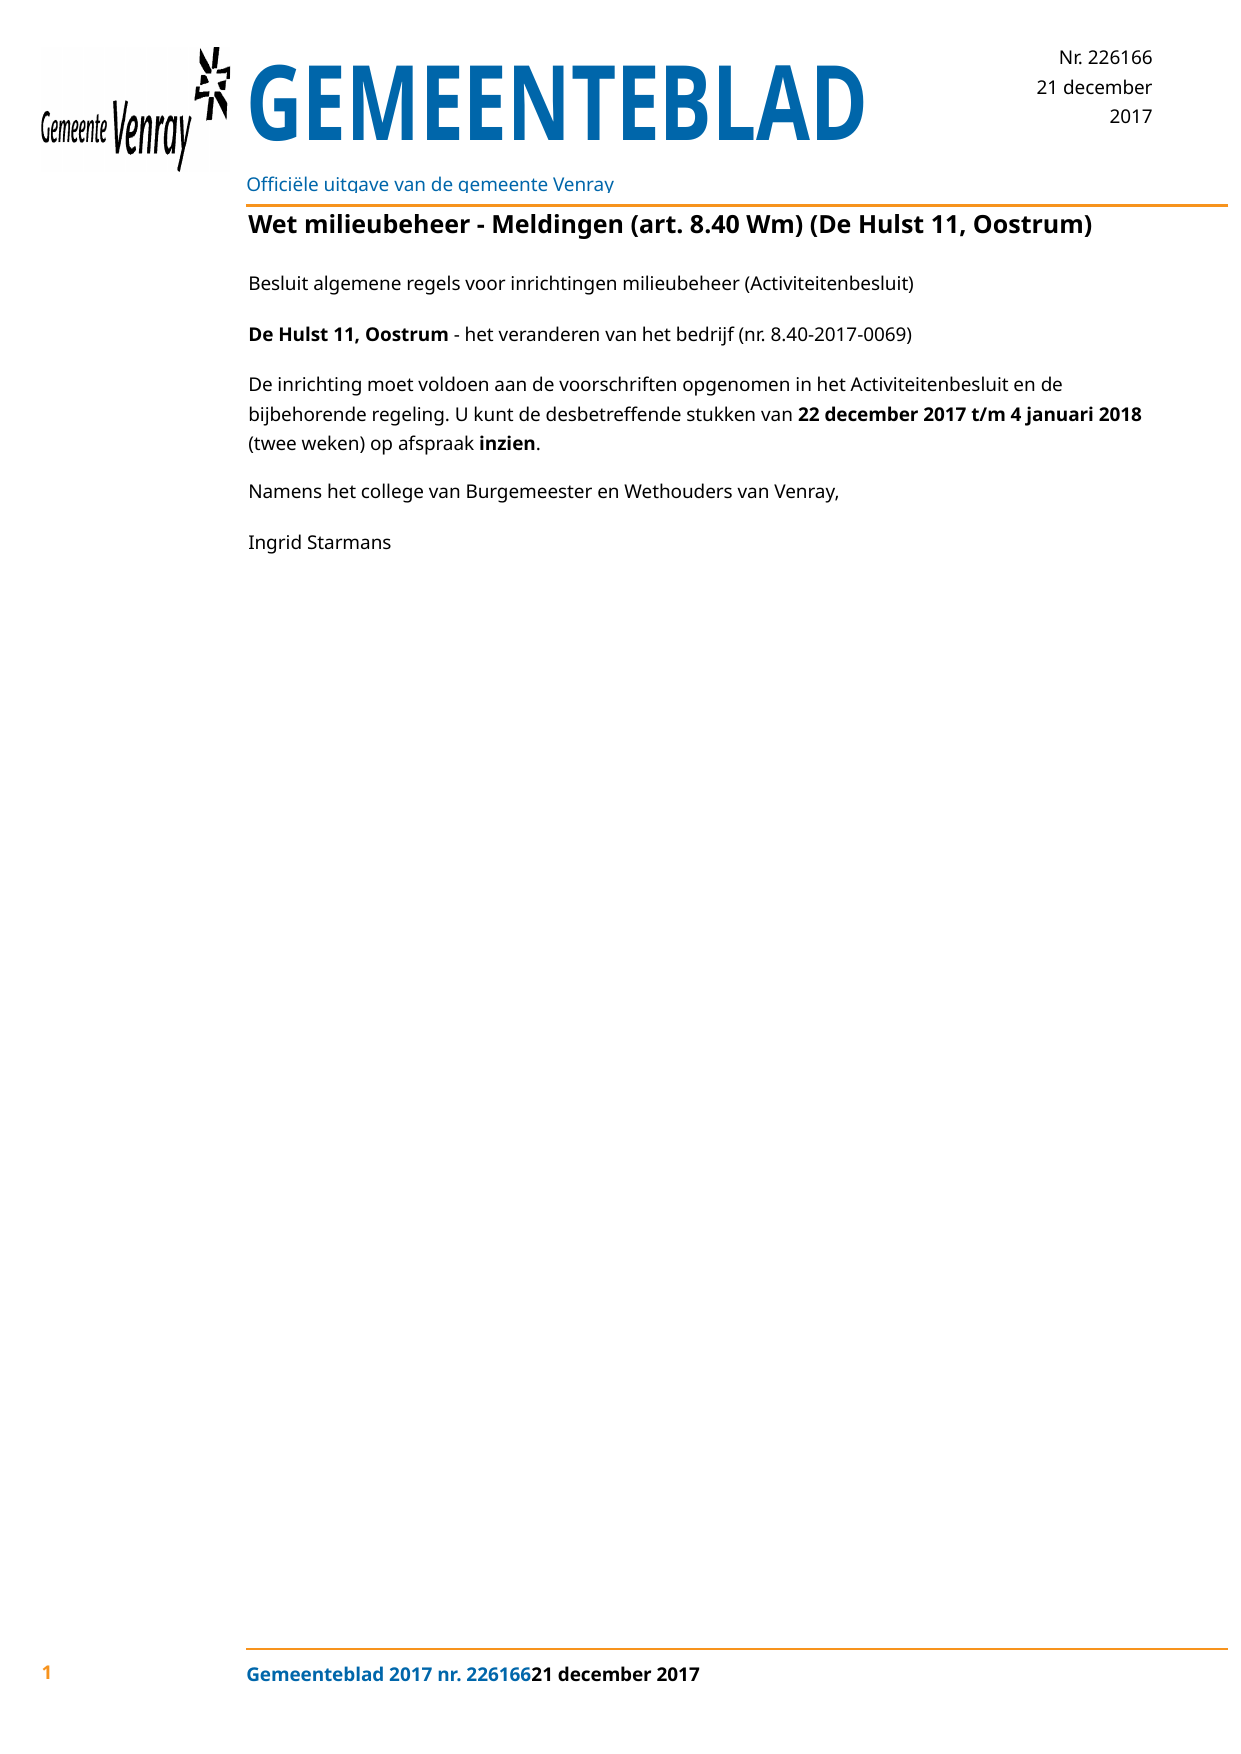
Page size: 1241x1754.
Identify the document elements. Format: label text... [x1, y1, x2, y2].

text Wet milieubeheer - Meldingen (art. 8.40 Wm) (De Hulst 11, Oostrum) [248, 207, 1152, 241]
text De Hulst 11, Oostrum - het veranderen van het bedrijf (nr. 8.40-2017-0069) [248, 321, 1152, 346]
text Namens het college van Burgemeester en Wethouders van Venray, [248, 478, 1152, 504]
text Ingrid Starmans [248, 529, 1152, 555]
text Besluit algemene regels voor inrichtingen milieubeheer (Activiteitenbesluit) [248, 270, 1152, 296]
picture [41, 47, 231, 172]
text De inrichting moet voldoen aan de voorschriften opgenomen in het Activiteitenbesluit en de bijbehorende regeling. U kunt de desbetreffende stukken van 22 december 2017 t/m 4 januari 2018 (twee weken) op afspraak inzien. [248, 371, 1152, 456]
